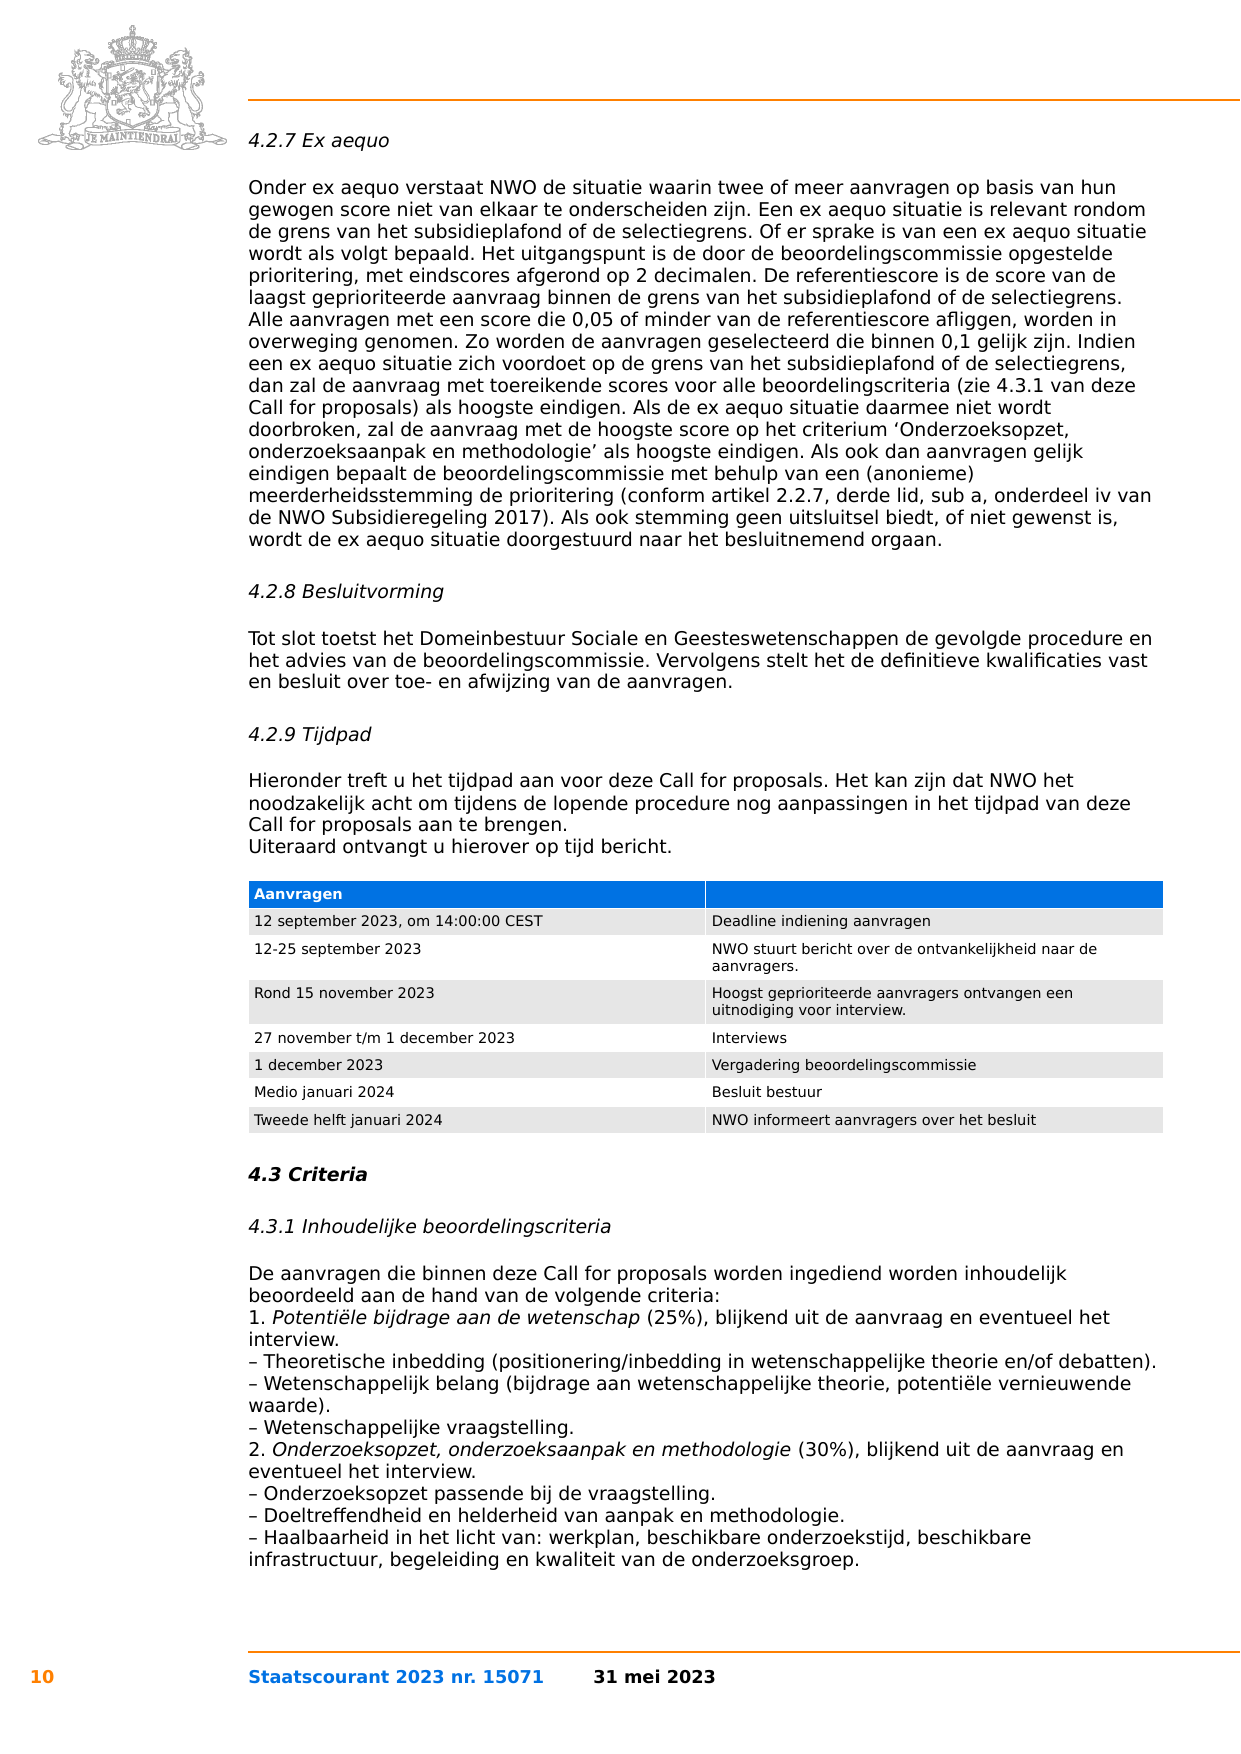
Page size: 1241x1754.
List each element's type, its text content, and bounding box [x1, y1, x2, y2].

text Uiteraard ontvangt u hierover op tijd bericht. [248, 836, 1163, 858]
table_cell Hoogst geprioriteerde aanvragers ontvangen een uitnodiging voor interview. [706, 980, 1163, 1024]
table_cell Vergadering beoordelingscommissie [706, 1052, 1163, 1078]
table_cell Medio januari 2024 [249, 1080, 705, 1106]
table_cell 12 september 2023, om 14:00:00 CEST [249, 909, 705, 935]
text Onder ex aequo verstaat NWO de situatie waarin twee of meer aanvragen op basis van hun gewogen score niet van elkaar te onderscheiden zijn. Een ex aequo situatie is relevant rondom de grens van het subsidieplafond of de selectiegrens. Of er sprake is van een ex aequo situatie wordt als volgt bepaald. Het uitgangspunt is de door de beoordelingscommissie opgestelde prioritering, met eindscores afgerond op 2 decimalen. De referentiescore is de score van de laagst geprioriteerde aanvraag binnen de grens van het subsidieplafond of de selectiegrens. Alle aanvragen met een score die 0,05 of minder van de referentiescore afliggen, worden in overweging genomen. Zo worden de aanvragen geselecteerd die binnen 0,1 gelijk zijn. Indien een ex aequo situatie zich voordoet op de grens van het subsidieplafond of de selectiegrens, dan zal de aanvraag met toereikende scores voor alle beoordelingscriteria (zie 4.3.1 van deze Call for proposals) als hoogste eindigen. Als de ex aequo situatie daarmee niet wordt doorbroken, zal de aanvraag met de hoogste score op het criterium ‘Onderzoeksopzet, onderzoeksaanpak en methodologie’ als hoogste eindigen. Als ook dan aanvragen gelijk eindigen bepaalt de beoordelingscommissie met behulp van een (anonieme) meerderheidsstemming de prioritering (conform artikel 2.2.7, derde lid, sub a, onderdeel iv van de NWO Subsidieregeling 2017). Als ook stemming geen uitsluitsel biedt, of niet gewenst is, wordt de ex aequo situatie doorgestuurd naar het besluitnemend orgaan. [248, 177, 1163, 551]
subtitle 4.3.1 Inhoudelijke beoordelingscriteria [248, 1216, 1163, 1238]
text – Theoretische inbedding (positionering/inbedding in wetenschappelijke theorie en/of debatten). [248, 1351, 1163, 1373]
subtitle 4.2.9 Tijdpad [248, 723, 1163, 745]
text 2. Onderzoeksopzet, onderzoeksaanpak en methodologie (30%), blijkend uit de aanvraag en eventueel het interview. [248, 1439, 1163, 1483]
text Tot slot toetst het Domeinbestuur Sociale en Geesteswetenschappen de gevolgde procedure en het advies van de beoordelingscommissie. Vervolgens stelt het de definitieve kwalificaties vast en besluit over toe- en afwijzing van de aanvragen. [248, 627, 1163, 693]
table_header [706, 881, 1163, 908]
subtitle 4.3 Criteria [248, 1164, 1163, 1186]
text – Onderzoeksopzet passende bij de vraagstelling. [248, 1483, 1163, 1505]
table_cell NWO informeert aanvragers over het besluit [706, 1107, 1163, 1133]
picture [38, 25, 227, 150]
subtitle 4.2.7 Ex aequo [248, 130, 1163, 152]
text – Haalbaarheid in het licht van: werkplan, beschikbare onderzoekstijd, beschikbare infrastructuur, begeleiding en kwaliteit van de onderzoeksgroep. [248, 1527, 1163, 1571]
subtitle 4.2.8 Besluitvorming [248, 581, 1163, 602]
text 1. Potentiële bijdrage aan de wetenschap (25%), blijkend uit de aanvraag en eventueel het interview. [248, 1307, 1163, 1351]
table_cell 12-25 september 2023 [249, 936, 705, 979]
table_header Aanvragen [249, 881, 705, 908]
table_cell 1 december 2023 [249, 1052, 705, 1078]
text – Wetenschappelijke vraagstelling. [248, 1417, 1163, 1439]
text Hieronder treft u het tijdpad aan voor deze Call for proposals. Het kan zijn dat NWO het noodzakelijk acht om tijdens de lopende procedure nog aanpassingen in het tijdpad van deze Call for proposals aan te brengen. [248, 770, 1163, 836]
text – Doeltreffendheid en helderheid van aanpak en methodologie. [248, 1505, 1163, 1527]
table_cell Deadline indiening aanvragen [706, 909, 1163, 935]
table_cell Rond 15 november 2023 [249, 980, 705, 1024]
table_cell Tweede helft januari 2024 [249, 1107, 705, 1133]
table_cell 27 november t/m 1 december 2023 [249, 1025, 705, 1051]
table_cell Interviews [706, 1025, 1163, 1051]
table_cell Besluit bestuur [706, 1080, 1163, 1106]
text De aanvragen die binnen deze Call for proposals worden ingediend worden inhoudelijk beoordeeld aan de hand van de volgende criteria: [248, 1263, 1163, 1307]
table_cell NWO stuurt bericht over de ontvankelijkheid naar de aanvragers. [706, 936, 1163, 979]
text – Wetenschappelijk belang (bijdrage aan wetenschappelijke theorie, potentiële vernieuwende waarde). [248, 1373, 1163, 1417]
